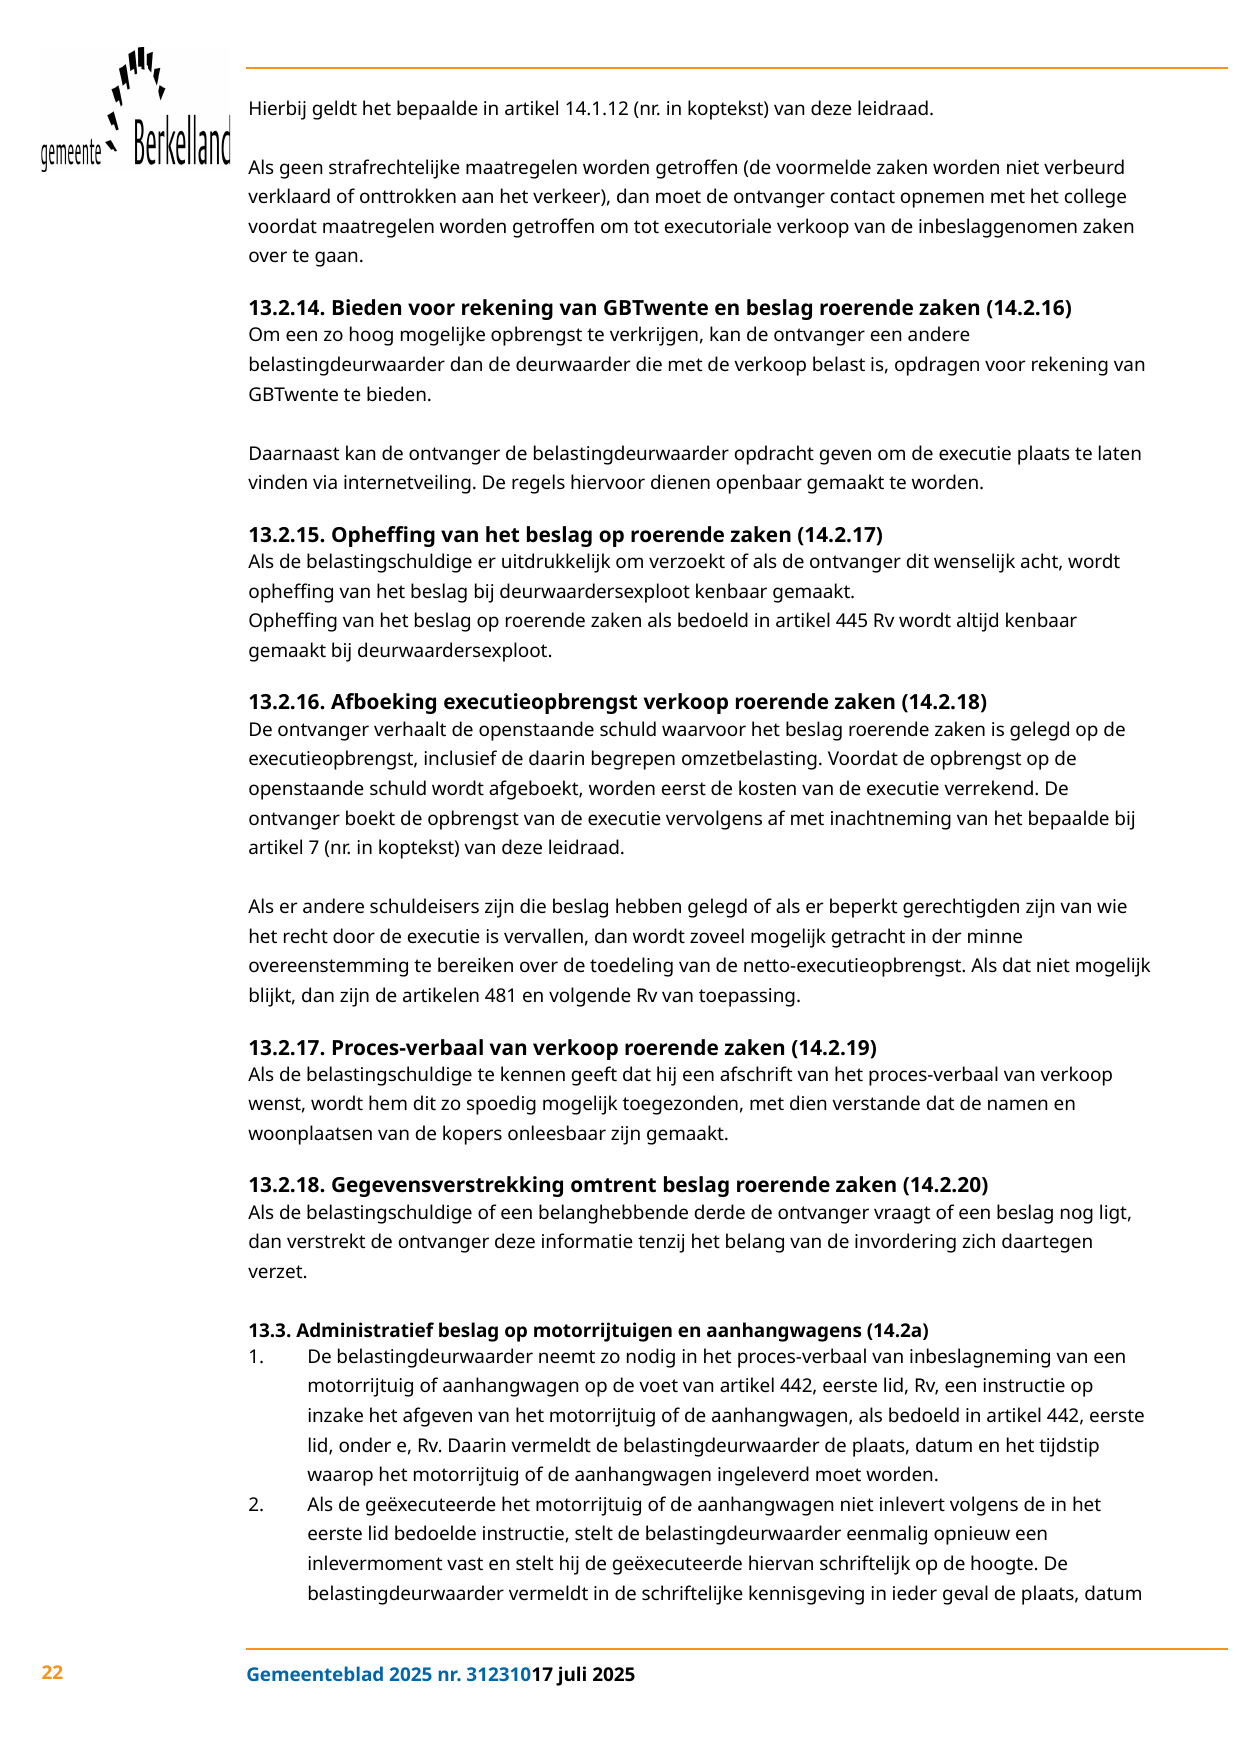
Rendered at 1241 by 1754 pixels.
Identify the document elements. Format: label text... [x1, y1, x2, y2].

list Als de geëxecuteerde het motorrijtuig of de aanhangwagen niet inlevert volgens de in het eerste lid bedoelde instructie, stelt de belastingdeurwaarder eenmalig opnieuw een inlevermoment vast en stelt hij de geëxecuteerde hiervan schriftelijk op de hoogte. De belastingdeurwaarder vermeldt in de schriftelijke kennisgeving in ieder geval de plaats, datum [248, 1491, 1152, 1606]
text 13.3. Administratief beslag op motorrijtuigen en aanhangwagens (14.2a) [248, 1317, 1152, 1343]
text De ontvanger verhaalt de openstaande schuld waarvoor het beslag roerende zaken is gelegd op de executieopbrengst, inclusief de daarin begrepen omzetbelasting. Voordat de opbrengst op de openstaande schuld wordt afgeboekt, worden eerst de kosten van de executie verrekend. De ontvanger boekt de opbrengst van de executie vervolgens af met inachtneming van het bepaalde bij artikel 7 (nr. in koptekst) van deze leidraad. [248, 716, 1152, 860]
list De belastingdeurwaarder neemt zo nodig in het proces-verbaal van inbeslagneming van een motorrijtuig of aanhangwagen op de voet van artikel 442, eerste lid, Rv, een instructie op inzake het afgeven van het motorrijtuig of de aanhangwagen, als bedoeld in artikel 442, eerste lid, onder e, Rv. Daarin vermeldt de belastingdeurwaarder de plaats, datum en het tijdstip waarop het motorrijtuig of de aanhangwagen ingeleverd moet worden. [248, 1343, 1152, 1487]
text Om een zo hoog mogelijke opbrengst te verkrijgen, kan de ontvanger een andere belastingdeurwaarder dan de deurwaarder die met de verkoop belast is, opdragen voor rekening van GBTwente te bieden. [248, 322, 1152, 406]
text Als de belastingschuldige of een belanghebbende derde de ontvanger vraagt of een beslag nog ligt, dan verstrekt de ontvanger deze informatie tenzij het belang van de invordering zich daartegen verzet. [248, 1199, 1152, 1284]
text Opheffing van het beslag op roerende zaken als bedoeld in artikel 445 Rv wordt altijd kenbaar gemaakt bij deurwaardersexploot. [248, 607, 1152, 663]
text Hierbij geldt het bepaalde in artikel 14.1.12 (nr. in koptekst) van deze leidraad. [248, 95, 1152, 121]
text Daarnaast kan de ontvanger de belastingdeurwaarder opdracht geven om de executie plaats te laten vinden via internetveiling. De regels hiervoor dienen openbaar gemaakt te worden. [248, 440, 1152, 495]
text 13.2.18. Gegevensverstrekking omtrent beslag roerende zaken (14.2.20) [248, 1171, 1152, 1199]
text Als geen strafrechtelijke maatregelen worden getroffen (de voormelde zaken worden niet verbeurd verklaard of onttrokken aan het verkeer), dan moet de ontvanger contact opnemen met het college voordat maatregelen worden getroffen om tot executoriale verkoop van de inbeslaggenomen zaken over te gaan. [248, 154, 1152, 268]
picture [41, 47, 231, 172]
text 13.2.14. Bieden voor rekening van GBTwente en beslag roerende zaken (14.2.16) [248, 293, 1152, 322]
text 13.2.15. Opheffing van het beslag op roerende zaken (14.2.17) [248, 520, 1152, 548]
text Als de belastingschuldige er uitdrukkelijk om verzoekt of als de ontvanger dit wenselijk acht, wordt opheffing van het beslag bij deurwaardersexploot kenbaar gemaakt. [248, 548, 1152, 604]
text 13.2.16. Afboeking executieopbrengst verkoop roerende zaken (14.2.18) [248, 687, 1152, 716]
text 13.2.17. Proces-verbaal van verkoop roerende zaken (14.2.19) [248, 1033, 1152, 1061]
text Als de belastingschuldige te kennen geeft dat hij een afschrift van het proces-verbaal van verkoop wenst, wordt hem dit zo spoedig mogelijk toegezonden, met dien verstande dat de namen en woonplaatsen van de kopers onleesbaar zijn gemaakt. [248, 1061, 1152, 1146]
text Als er andere schuldeisers zijn die beslag hebben gelegd of als er beperkt gerechtigden zijn van wie het recht door de executie is vervallen, dan wordt zoveel mogelijk getracht in der minne overeenstemming te bereiken over de toedeling van de netto-executieopbrengst. Als dat niet mogelijk blijkt, dan zijn de artikelen 481 en volgende Rv van toepassing. [248, 893, 1152, 1008]
